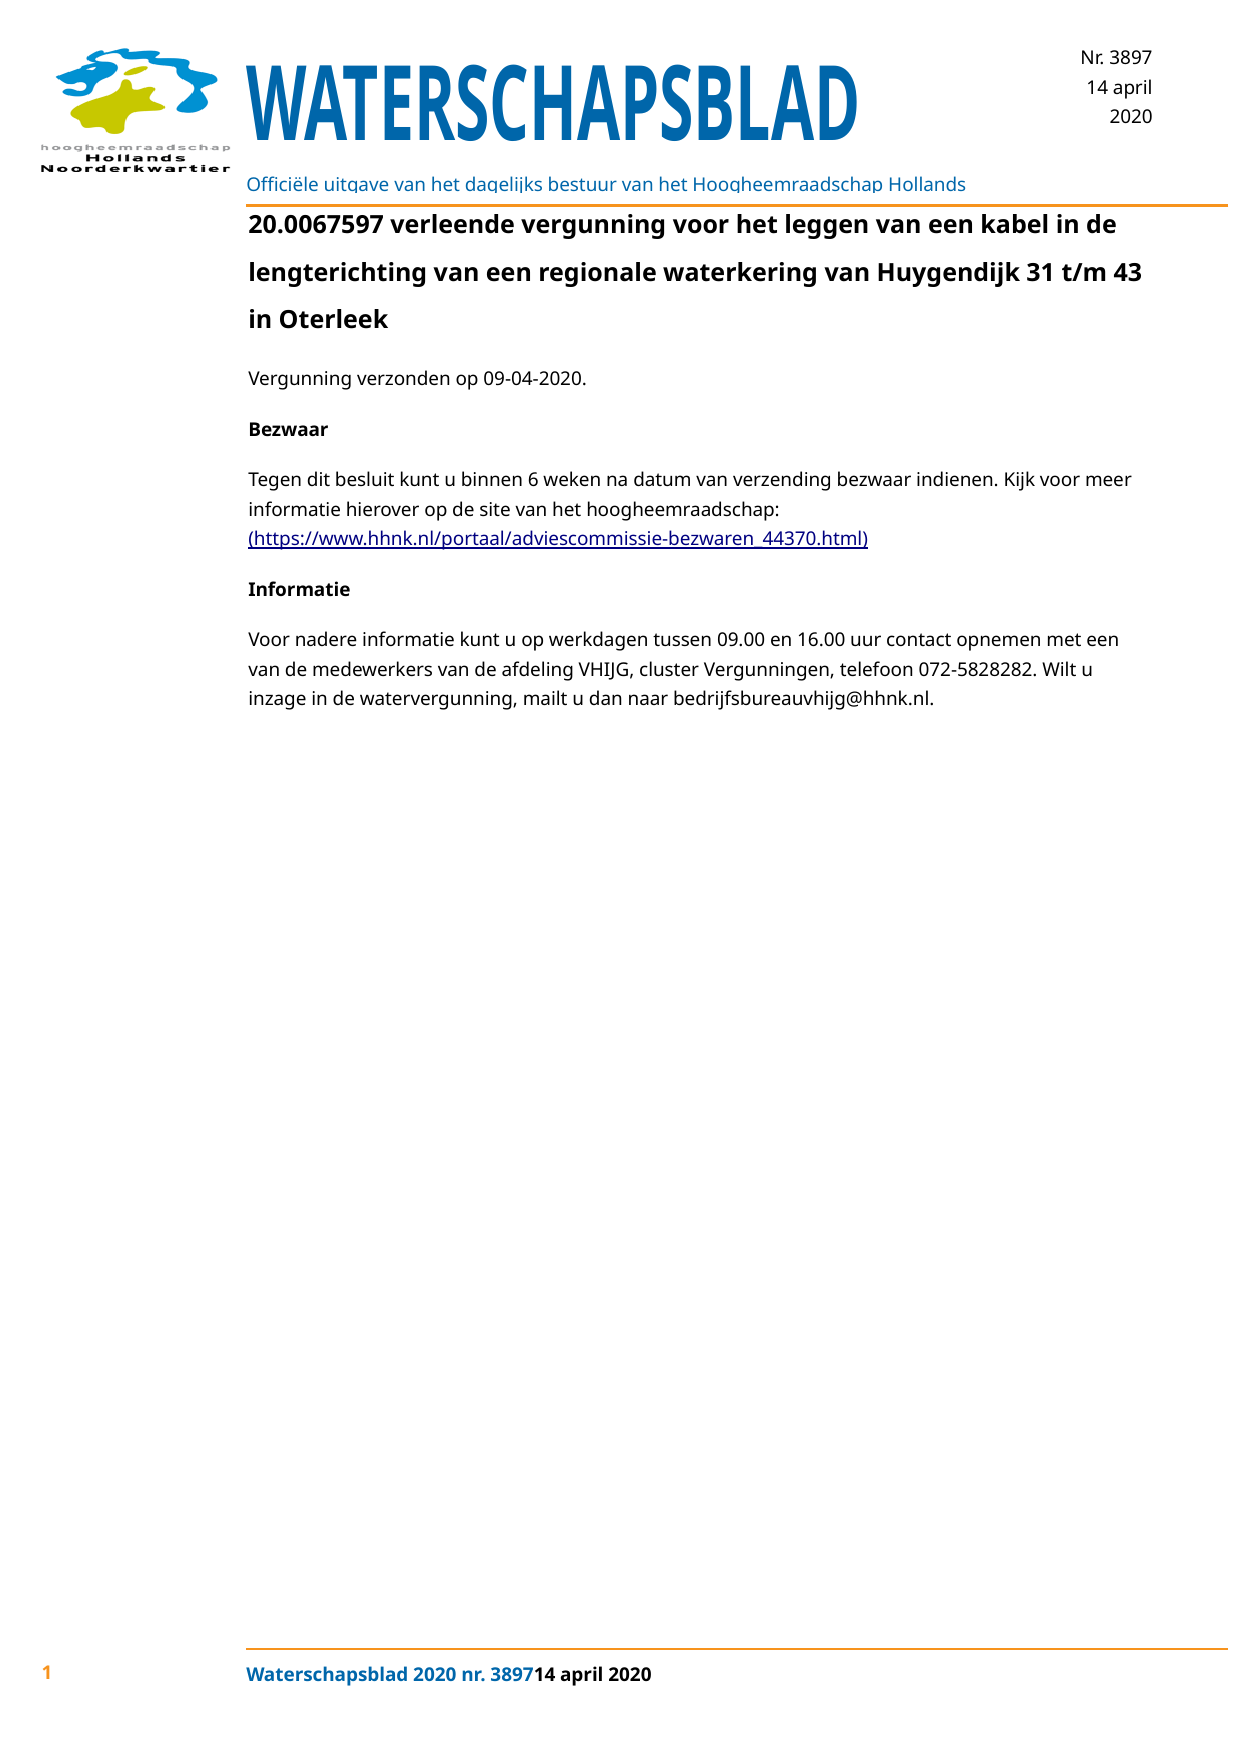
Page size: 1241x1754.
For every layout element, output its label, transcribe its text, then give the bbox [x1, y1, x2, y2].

text Vergunning verzonden op 09-04-2020. [248, 366, 1152, 391]
text Informatie [248, 576, 1152, 602]
text Voor nadere informatie kunt u op werkdagen tussen 09.00 en 16.00 uur contact opnemen met een van de medewerkers van de afdeling VHIJG, cluster Vergunningen, telefoon 072-5828282. Wilt u inzage in de watervergunning, mailt u dan naar bedrijfsbureauvhijg@hhnk.nl. [248, 626, 1152, 711]
text Tegen dit besluit kunt u binnen 6 weken na datum van verzending bezwaar indienen. Kijk voor meer informatie hierover op de site van het hoogheemraadschap: (https://www.hhnk.nl/portaal/adviescommissie-bezwaren_44370.html) [248, 466, 1152, 551]
text 20.0067597 verleende vergunning voor het leggen van een kabel in de lengterichting van een regionale waterkering van Huygendijk 31 t/m 43 in Oterleek [248, 207, 1152, 336]
text Bezwaar [248, 416, 1152, 442]
picture [41, 47, 231, 172]
